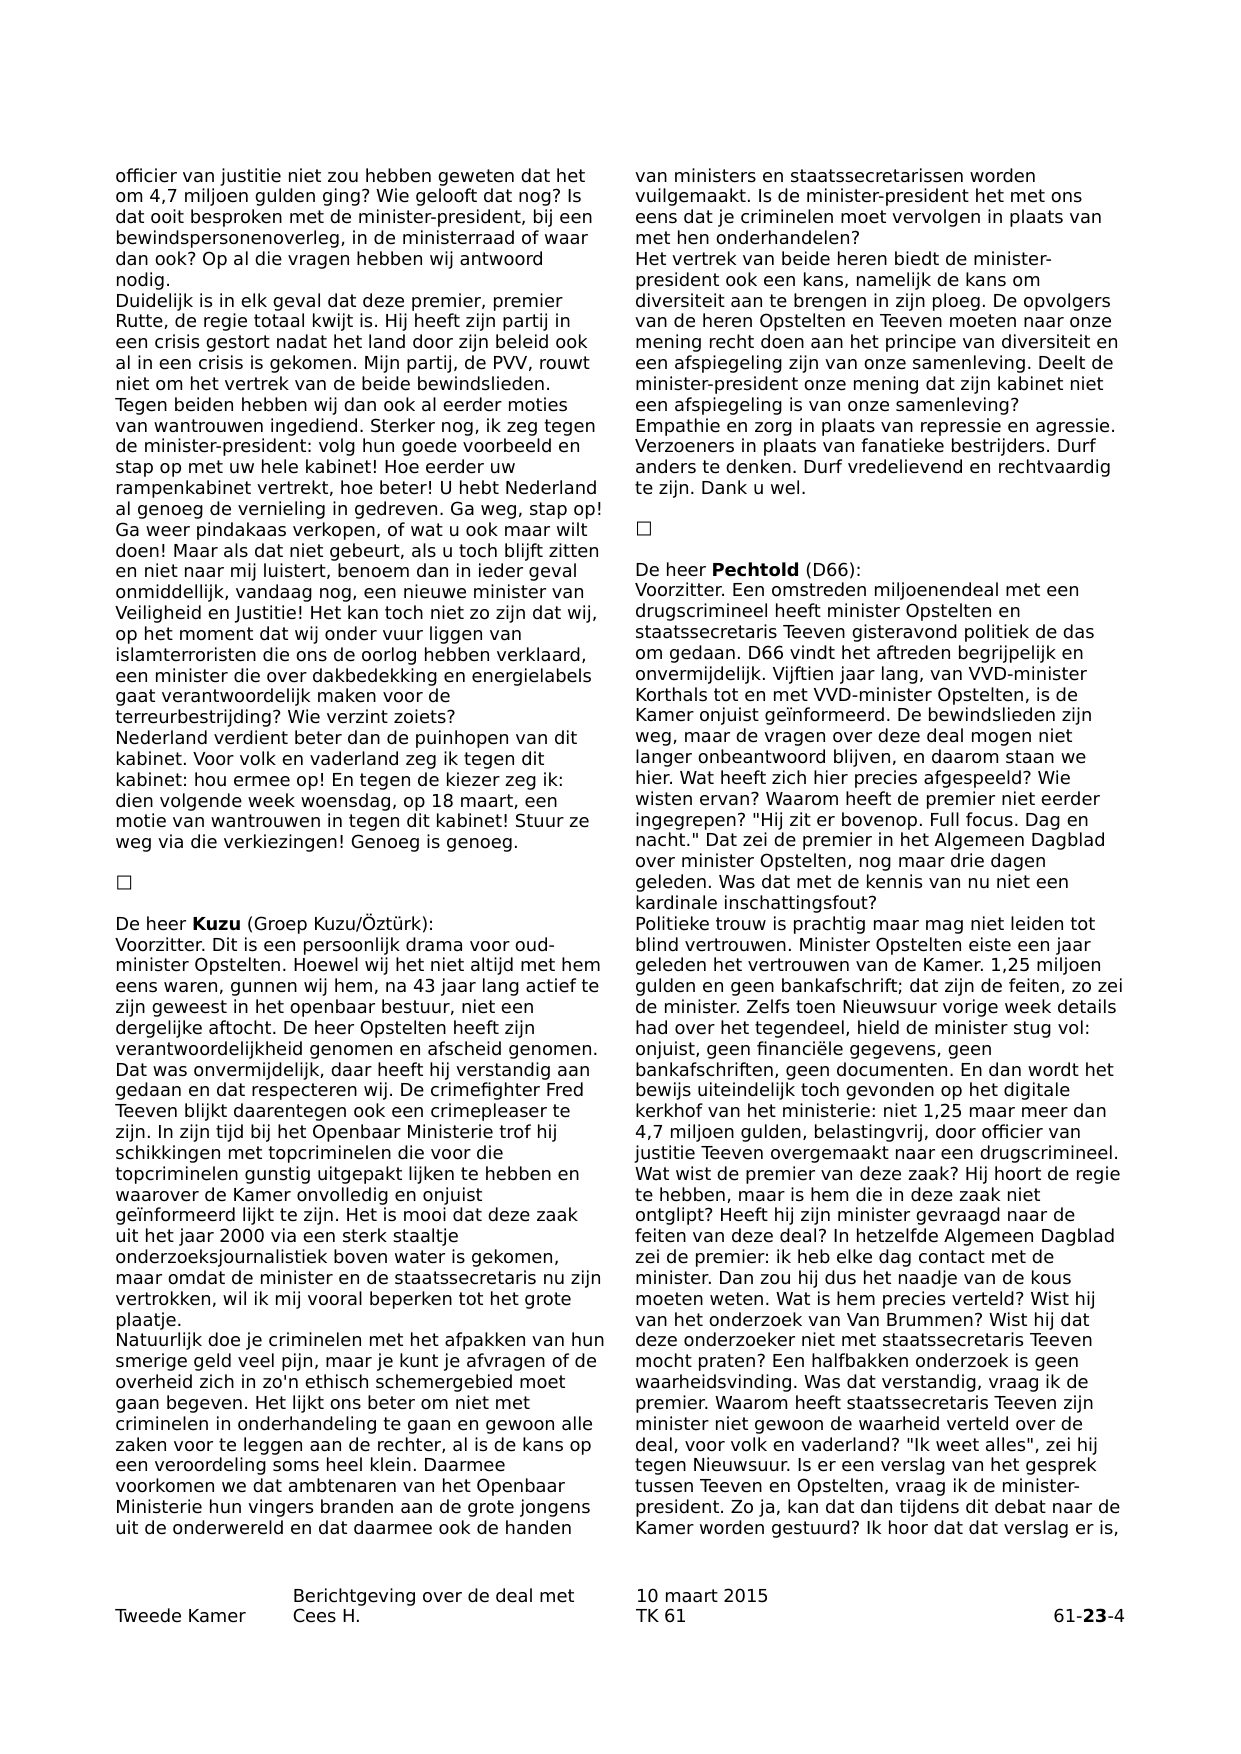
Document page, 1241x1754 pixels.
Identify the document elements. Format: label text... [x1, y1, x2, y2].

text Politieke trouw is prachtig maar mag niet leiden tot blind vertrouwen. Minister Opstelten eiste een jaar geleden het vertrouwen van de Kamer. 1,25 miljoen gulden en geen bankafschrift; dat zijn de feiten, zo zei de minister. Zelfs toen Nieuwsuur vorige week details had over het tegendeel, hield de minister stug vol: onjuist, geen financiële gegevens, geen bankafschriften, geen documenten. En dan wordt het bewijs uiteindelijk toch gevonden op het digitale kerkhof van het ministerie: niet 1,25 maar meer dan 4,7 miljoen gulden, belastingvrij, door officier van justitie Teeven overgemaakt naar een drugscrimineel. Wat wist de premier van deze zaak? Hij hoort de regie te hebben, maar is hem die in deze zaak niet ontglipt? Heeft hij zijn minister gevraagd naar de feiten van deze deal? In hetzelfde Algemeen Dagblad zei de premier: ik heb elke dag contact met de minister. Dan zou hij dus het naadje van de kous moeten weten. Wat is hem precies verteld? Wist hij van het onderzoek van Van Brummen? Wist hij dat deze onderzoeker niet met staatssecretaris Teeven mocht praten? Een halfbakken onderzoek is geen waarheidsvinding. Was dat verstandig, vraag ik de premier. Waarom heeft staatssecretaris Teeven zijn minister niet gewoon de waarheid verteld over de deal, voor volk en vaderland? "Ik weet alles", zei hij tegen Nieuwsuur. Is er een verslag van het gesprek tussen Teeven en Opstelten, vraag ik de minister-president. Zo ja, kan dat dan tijdens dit debat naar de Kamer worden gestuurd? Ik hoor dat dat verslag er is, [635, 913, 1125, 1538]
text Voorzitter. Dit is een persoonlijk drama voor oud-minister Opstelten. Hoewel wij het niet altijd met hem eens waren, gunnen wij hem, na 43 jaar lang actief te zijn geweest in het openbaar bestuur, niet een dergelijke aftocht. De heer Opstelten heeft zijn verantwoordelijkheid genomen en afscheid genomen. Dat was onvermijdelijk, daar heeft hij verstandig aan gedaan en dat respecteren wij. De crimefighter Fred Teeven blijkt daarentegen ook een crimepleaser te zijn. In zijn tijd bij het Openbaar Ministerie trof hij schikkingen met topcriminelen die voor die topcriminelen gunstig uitgepakt lijken te hebben en waarover de Kamer onvolledig en onjuist geïnformeerd lijkt te zijn. Het is mooi dat deze zaak uit het jaar 2000 via een sterk staaltje onderzoeksjournalistiek boven water is gekomen, maar omdat de minister en de staatssecretaris nu zijn vertrokken, wil ik mij vooral beperken tot het grote plaatje. [115, 934, 605, 1330]
text Empathie en zorg in plaats van repressie en agressie. Verzoeners in plaats van fanatieke bestrijders. Durf anders te denken. Durf vredelievend en rechtvaardig te zijn. Dank u wel. [635, 415, 1125, 499]
text ⬜ [115, 873, 605, 893]
text van ministers en staatssecretarissen worden vuilgemaakt. Is de minister-president het met ons eens dat je criminelen moet vervolgen in plaats van met hen onderhandelen? [635, 165, 1125, 249]
text De heer Pechtold (D66): [635, 559, 1125, 580]
text Nederland verdient beter dan de puinhopen van dit kabinet. Voor volk en vaderland zeg ik tegen dit kabinet: hou ermee op! En tegen de kiezer zeg ik: dien volgende week woensdag, op 18 maart, een motie van wantrouwen in tegen dit kabinet! Stuur ze weg via die verkiezingen! Genoeg is genoeg. [115, 728, 605, 853]
text Het vertrek van beide heren biedt de minister-president ook een kans, namelijk de kans om diversiteit aan te brengen in zijn ploeg. De opvolgers van de heren Opstelten en Teeven moeten naar onze mening recht doen aan het principe van diversiteit en een afspiegeling zijn van onze samenleving. Deelt de minister-president onze mening dat zijn kabinet niet een afspiegeling is van onze samenleving? [635, 249, 1125, 415]
text De heer Kuzu (Groep Kuzu/Öztürk): [115, 913, 605, 934]
text Natuurlijk doe je criminelen met het afpakken van hun smerige geld veel pijn, maar je kunt je afvragen of de overheid zich in zo'n ethisch schemergebied moet gaan begeven. Het lijkt ons beter om niet met criminelen in onderhandeling te gaan en gewoon alle zaken voor te leggen aan de rechter, al is de kans op een veroordeling soms heel klein. Daarmee voorkomen we dat ambtenaren van het Openbaar Ministerie hun vingers branden aan de grote jongens uit de onderwereld en dat daarmee ook de handen [115, 1330, 605, 1538]
text Voorzitter. Een omstreden miljoenendeal met een drugscrimineel heeft minister Opstelten en staatssecretaris Teeven gisteravond politiek de das om gedaan. D66 vindt het aftreden begrijpelijk en onvermijdelijk. Vijftien jaar lang, van VVD-minister Korthals tot en met VVD-minister Opstelten, is de Kamer onjuist geïnformeerd. De bewindslieden zijn weg, maar de vragen over deze deal mogen niet langer onbeantwoord blijven, en daarom staan we hier. Wat heeft zich hier precies afgespeeld? Wie wisten ervan? Waarom heeft de premier niet eerder ingegrepen? "Hij zit er bovenop. Full focus. Dag en nacht." Dat zei de premier in het Algemeen Dagblad over minister Opstelten, nog maar drie dagen geleden. Was dat met de kennis van nu niet een kardinale inschattingsfout? [635, 580, 1125, 913]
text Duidelijk is in elk geval dat deze premier, premier Rutte, de regie totaal kwijt is. Hij heeft zijn partij in een crisis gestort nadat het land door zijn beleid ook al in een crisis is gekomen. Mijn partij, de PVV, rouwt niet om het vertrek van de beide bewindslieden. Tegen beiden hebben wij dan ook al eerder moties van wantrouwen ingediend. Sterker nog, ik zeg tegen de minister-president: volg hun goede voorbeeld en stap op met uw hele kabinet! Hoe eerder uw rampenkabinet vertrekt, hoe beter! U hebt Nederland al genoeg de vernieling in gedreven. Ga weg, stap op! Ga weer pindakaas verkopen, of wat u ook maar wilt doen! Maar als dat niet gebeurt, als u toch blijft zitten en niet naar mij luistert, benoem dan in ieder geval onmiddellijk, vandaag nog, een nieuwe minister van Veiligheid en Justitie! Het kan toch niet zo zijn dat wij, op het moment dat wij onder vuur liggen van islamterroristen die ons de oorlog hebben verklaard, een minister die over dakbedekking en energielabels gaat verantwoordelijk maken voor de terreurbestrijding? Wie verzint zoiets? [115, 290, 605, 728]
text officier van justitie niet zou hebben geweten dat het om 4,7 miljoen gulden ging? Wie gelooft dat nog? Is dat ooit besproken met de minister-president, bij een bewindspersonenoverleg, in de ministerraad of waar dan ook? Op al die vragen hebben wij antwoord nodig. [115, 165, 605, 290]
text ⬜ [635, 519, 1125, 539]
